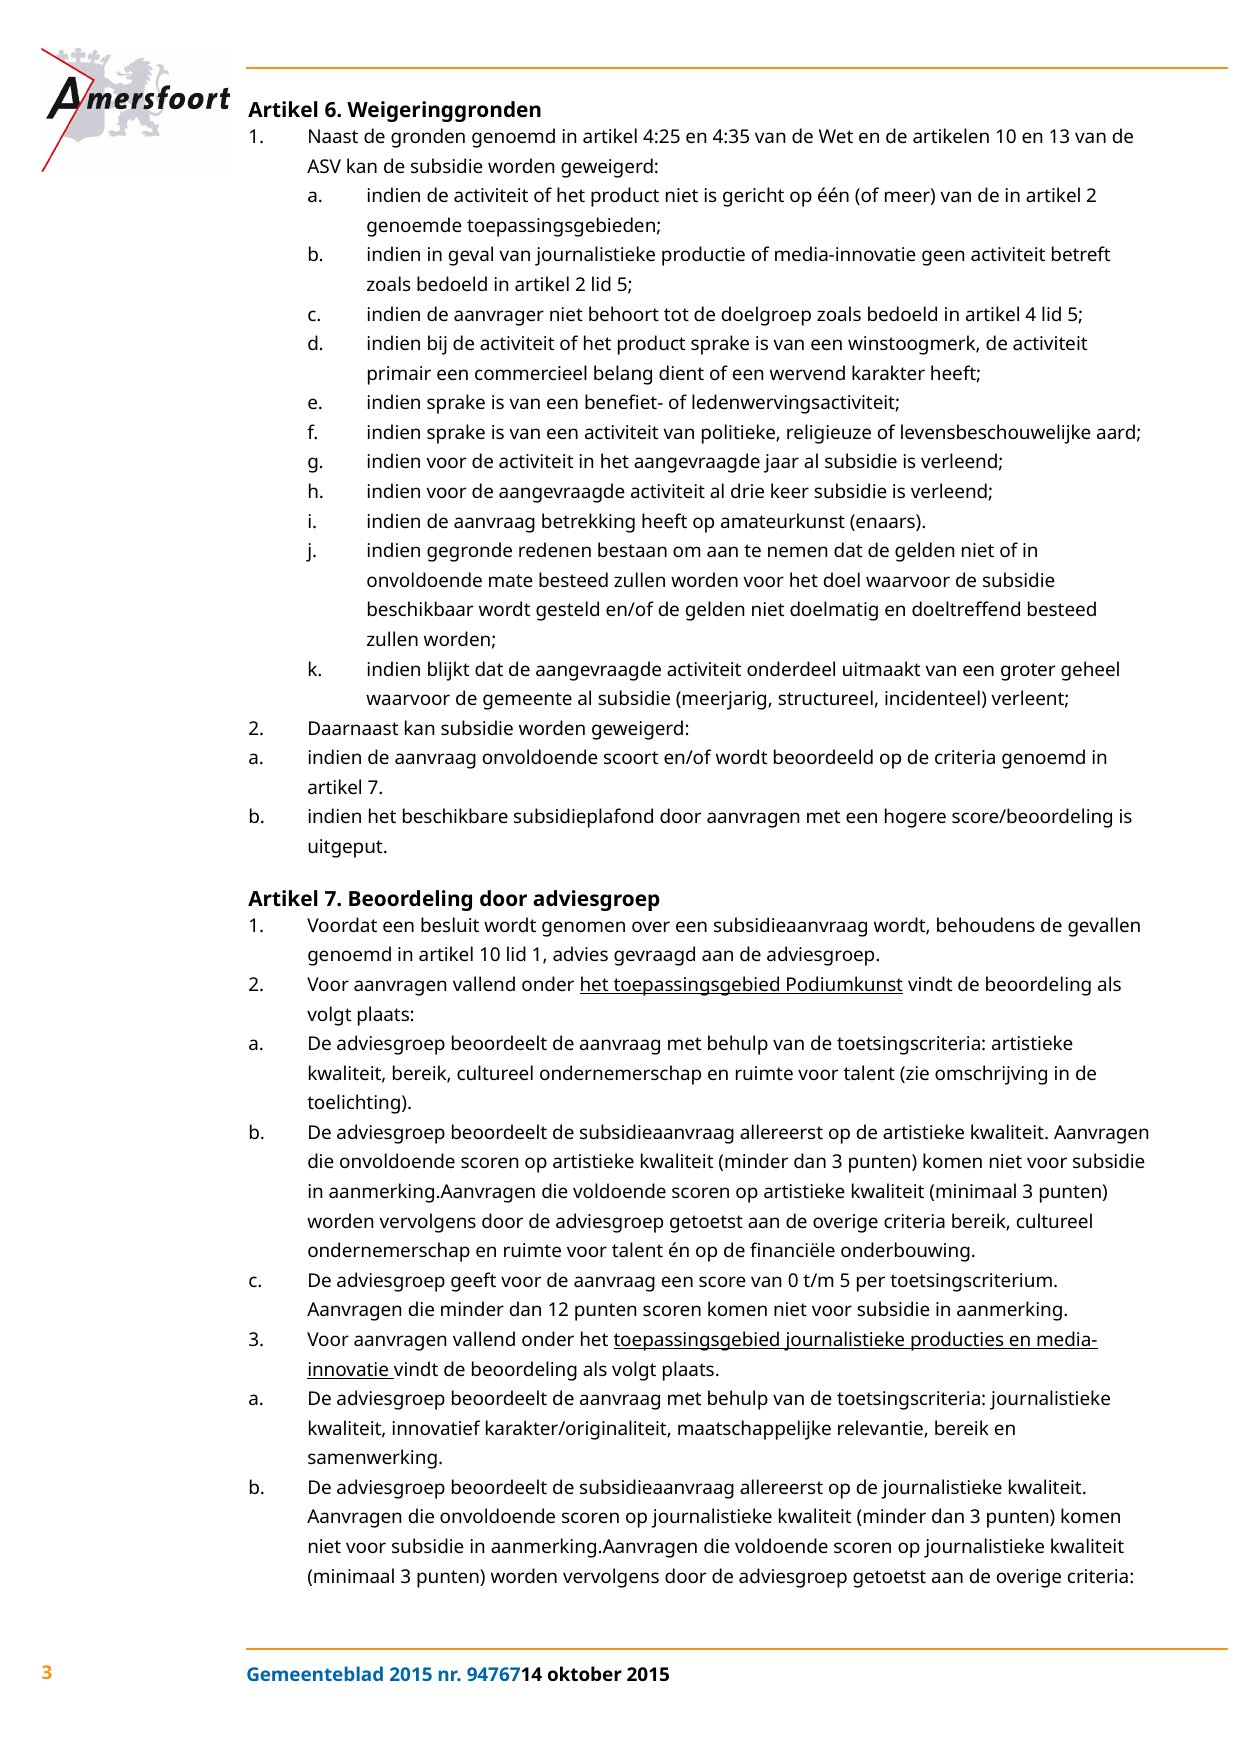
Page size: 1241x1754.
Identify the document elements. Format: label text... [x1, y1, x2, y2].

list indien het beschikbare subsidieplafond door aanvragen met een hogere score/beoordeling is uitgeput. [248, 804, 1152, 859]
list indien voor de activiteit in het aangevraagde jaar al subsidie is verleend; [307, 449, 1152, 474]
list indien blijkt dat de aangevraagde activiteit onderdeel uitmaakt van een groter geheel waarvoor de gemeente al subsidie (meerjarig, structureel, incidenteel) verleent; [307, 656, 1152, 711]
list De adviesgroep beoordeelt de subsidieaanvraag allereerst op de artistieke kwaliteit. Aanvragen die onvoldoende scoren op artistieke kwaliteit (minder dan 3 punten) komen niet voor subsidie in aanmerking.Aanvragen die voldoende scoren op artistieke kwaliteit (minimaal 3 punten) worden vervolgens door de adviesgroep getoetst aan de overige criteria bereik, cultureel ondernemerschap en ruimte voor talent én op de financiële onderbouwing. [248, 1119, 1152, 1263]
list indien sprake is van een activiteit van politieke, religieuze of levensbeschouwelijke aard; [307, 419, 1152, 445]
list De adviesgroep beoordeelt de aanvraag met behulp van de toetsingscriteria: artistieke kwaliteit, bereik, cultureel ondernemerschap en ruimte voor talent (zie omschrijving in de toelichting). [248, 1030, 1152, 1115]
list indien voor de aangevraagde activiteit al drie keer subsidie is verleend; [307, 478, 1152, 504]
picture [41, 47, 231, 172]
list Voordat een besluit wordt genomen over een subsidieaanvraag wordt, behoudens de gevallen genoemd in artikel 10 lid 1, advies gevraagd aan de adviesgroep. [248, 912, 1152, 967]
list Naast de gronden genoemd in artikel 4:25 en 4:35 van de Wet en de artikelen 10 en 13 van de ASV kan de subsidie worden geweigerd: [248, 123, 1152, 178]
list De adviesgroep beoordeelt de aanvraag met behulp van de toetsingscriteria: journalistieke kwaliteit, innovatief karakter/originaliteit, maatschappelijke relevantie, bereik en samenwerking. [248, 1385, 1152, 1470]
list Voor aanvragen vallend onder het toepassingsgebied Podiumkunst vindt de beoordeling als volgt plaats: [248, 971, 1152, 1027]
text Artikel 7. Beoordeling door adviesgroep [248, 884, 1152, 912]
list indien gegronde redenen bestaan om aan te nemen dat de gelden niet of in onvoldoende mate besteed zullen worden voor het doel waarvoor de subsidie beschikbaar wordt gesteld en/of de gelden niet doelmatig en doeltreffend besteed zullen worden; [307, 537, 1152, 652]
list indien de aanvraag onvoldoende scoort en/of wordt beoordeeld op de criteria genoemd in artikel 7. [248, 744, 1152, 800]
list Daarnaast kan subsidie worden geweigerd: [248, 715, 1152, 741]
list De adviesgroep geeft voor de aanvraag een score van 0 t/m 5 per toetsingscriterium. Aanvragen die minder dan 12 punten scoren komen niet voor subsidie in aanmerking. [248, 1267, 1152, 1322]
list Voor aanvragen vallend onder het toepassingsgebied journalistieke producties en media-innovatie vindt de beoordeling als volgt plaats. [248, 1326, 1152, 1382]
list De adviesgroep beoordeelt de subsidieaanvraag allereerst op de journalistieke kwaliteit. Aanvragen die onvoldoende scoren op journalistieke kwaliteit (minder dan 3 punten) komen niet voor subsidie in aanmerking.Aanvragen die voldoende scoren op journalistieke kwaliteit (minimaal 3 punten) worden vervolgens door de adviesgroep getoetst aan de overige criteria: [248, 1474, 1152, 1589]
list indien bij de activiteit of het product sprake is van een winstoogmerk, de activiteit primair een commercieel belang dient of een wervend karakter heeft; [307, 330, 1152, 386]
list indien in geval van journalistieke productie of media-innovatie geen activiteit betreft zoals bedoeld in artikel 2 lid 5; [307, 242, 1152, 297]
text Artikel 6. Weigeringgronden [248, 95, 1152, 123]
list indien de activiteit of het product niet is gericht op één (of meer) van de in artikel 2 genoemde toepassingsgebieden; [307, 182, 1152, 238]
list indien de aanvraag betrekking heeft op amateurkunst (enaars). [307, 508, 1152, 533]
list indien sprake is van een benefiet- of ledenwervingsactiviteit; [307, 389, 1152, 415]
list indien de aanvrager niet behoort tot de doelgroep zoals bedoeld in artikel 4 lid 5; [307, 301, 1152, 326]
